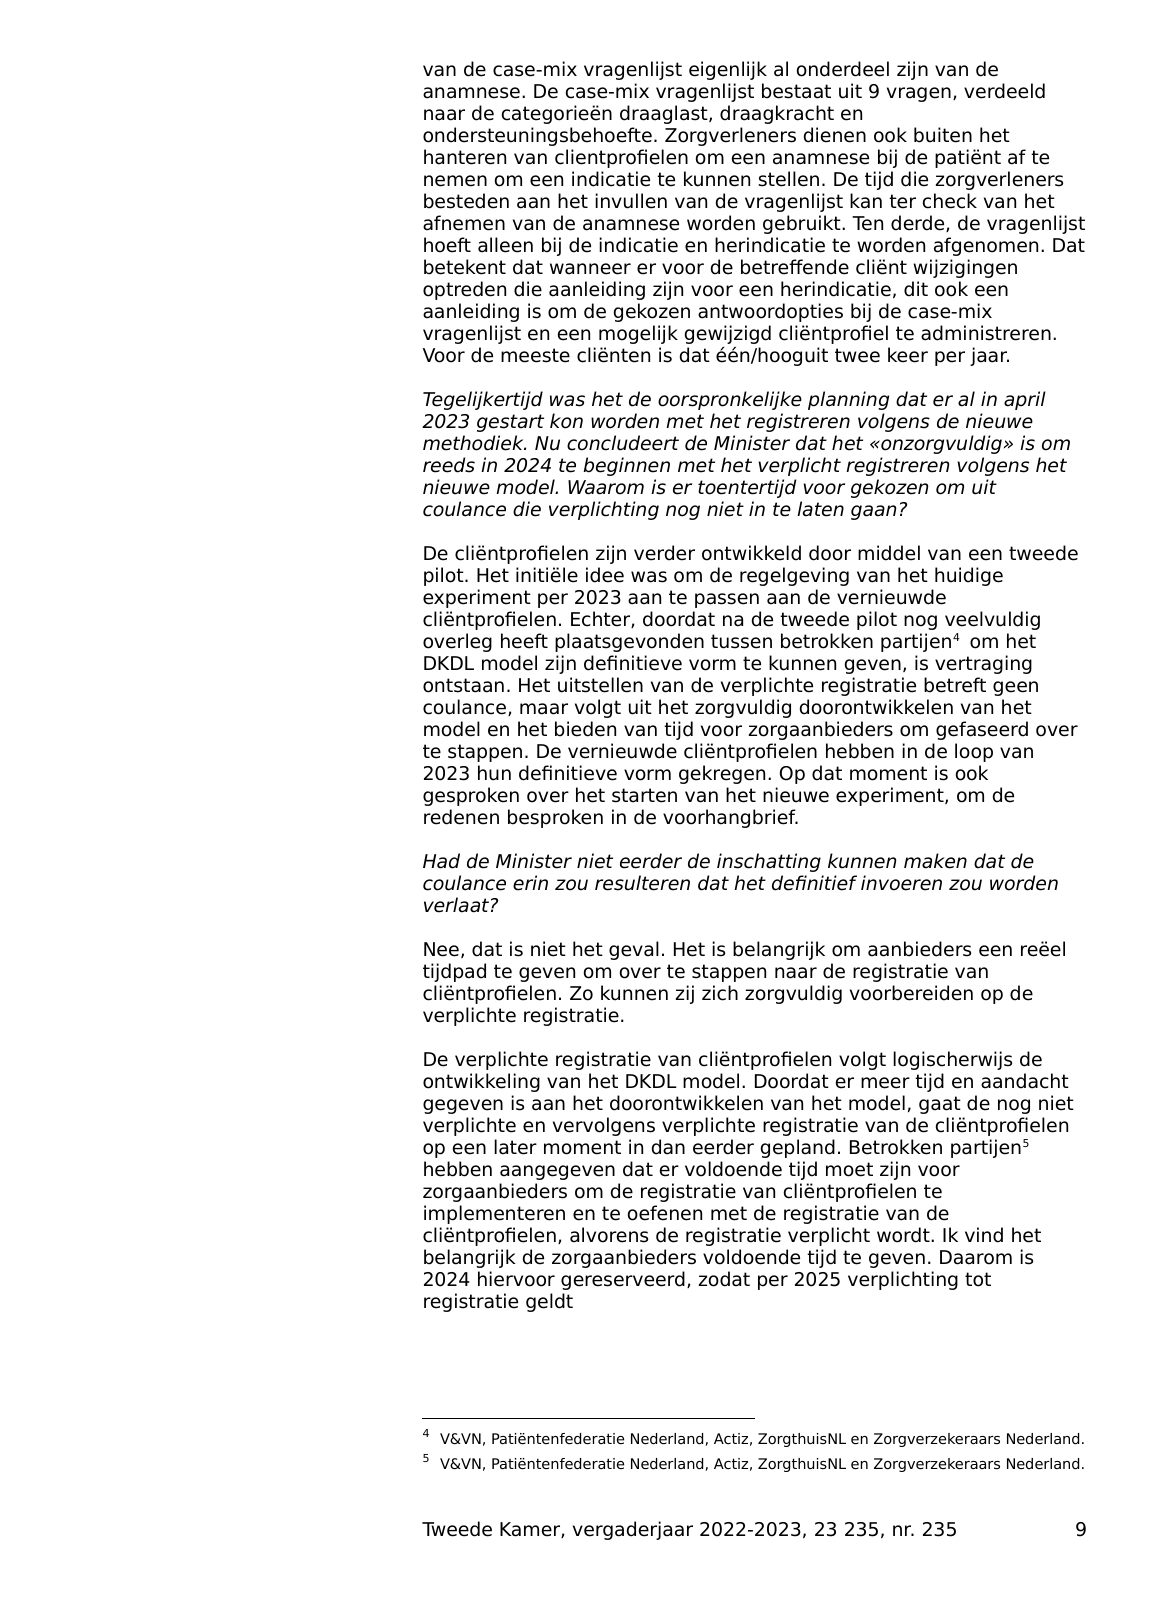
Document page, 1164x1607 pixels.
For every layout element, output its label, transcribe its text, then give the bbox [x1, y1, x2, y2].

subtitle Had de Minister niet eerder de inschatting kunnen maken dat de coulance erin zou resulteren dat het definitief invoeren zou worden verlaat? [422, 851, 1087, 917]
text De cliëntprofielen zijn verder ontwikkeld door middel van een tweede pilot. Het initiële idee was om de regelgeving van het huidige experiment per 2023 aan te passen aan de vernieuwde cliëntprofielen. Echter, doordat na de tweede pilot nog veelvuldig overleg heeft plaatsgevonden tussen betrokken partijen om het DKDL model zijn definitieve vorm te kunnen geven, is vertraging ontstaan. Het uitstellen van de verplichte registratie betreft geen coulance, maar volgt uit het zorgvuldig doorontwikkelen van het model en het bieden van tijd voor zorgaanbieders om gefaseerd over te stappen. De vernieuwde cliëntprofielen hebben in de loop van 2023 hun definitieve vorm gekregen. Op dat moment is ook gesproken over het starten van het nieuwe experiment, om de redenen besproken in de voorhangbrief. [422, 543, 1087, 829]
text van de case-mix vragenlijst eigenlijk al onderdeel zijn van de anamnese. De case-mix vragenlijst bestaat uit 9 vragen, verdeeld naar de categorieën draaglast, draagkracht en ondersteuningsbehoefte. Zorgverleners dienen ook buiten het hanteren van clientprofielen om een anamnese bij de patiënt af te nemen om een indicatie te kunnen stellen. De tijd die zorgverleners besteden aan het invullen van de vragenlijst kan ter check van het afnemen van de anamnese worden gebruikt. Ten derde, de vragenlijst hoeft alleen bij de indicatie en herindicatie te worden afgenomen. Dat betekent dat wanneer er voor de betreffende cliënt wijzigingen optreden die aanleiding zijn voor een herindicatie, dit ook een aanleiding is om de gekozen antwoordopties bij de case-mix vragenlijst en een mogelijk gewijzigd cliëntprofiel te administreren. Voor de meeste cliënten is dat één/hooguit twee keer per jaar. [422, 59, 1087, 367]
text V&VN, Patiëntenfederatie Nederland, Actiz, ZorgthuisNL en Zorgverzekeraars Nederland. [422, 1452, 1087, 1474]
text Nee, dat is niet het geval. Het is belangrijk om aanbieders een reëel tijdpad te geven om over te stappen naar de registratie van cliëntprofielen. Zo kunnen zij zich zorgvuldig voorbereiden op de verplichte registratie. [422, 939, 1087, 1027]
text V&VN, Patiëntenfederatie Nederland, Actiz, ZorgthuisNL en Zorgverzekeraars Nederland. [422, 1427, 1087, 1449]
subtitle Tegelijkertijd was het de oorspronkelijke planning dat er al in april 2023 gestart kon worden met het registreren volgens de nieuwe methodiek. Nu concludeert de Minister dat het «onzorgvuldig» is om reeds in 2024 te beginnen met het verplicht registreren volgens het nieuwe model. Waarom is er toentertijd voor gekozen om uit coulance die verplichting nog niet in te laten gaan? [422, 389, 1087, 521]
text De verplichte registratie van cliëntprofielen volgt logischerwijs de ontwikkeling van het DKDL model. Doordat er meer tijd en aandacht gegeven is aan het doorontwikkelen van het model, gaat de nog niet verplichte en vervolgens verplichte registratie van de cliëntprofielen op een later moment in dan eerder gepland. Betrokken partijen hebben aangegeven dat er voldoende tijd moet zijn voor zorgaanbieders om de registratie van cliëntprofielen te implementeren en te oefenen met de registratie van de cliëntprofielen, alvorens de registratie verplicht wordt. Ik vind het belangrijk de zorgaanbieders voldoende tijd te geven. Daarom is 2024 hiervoor gereserveerd, zodat per 2025 verplichting tot registratie geldt [422, 1049, 1087, 1313]
